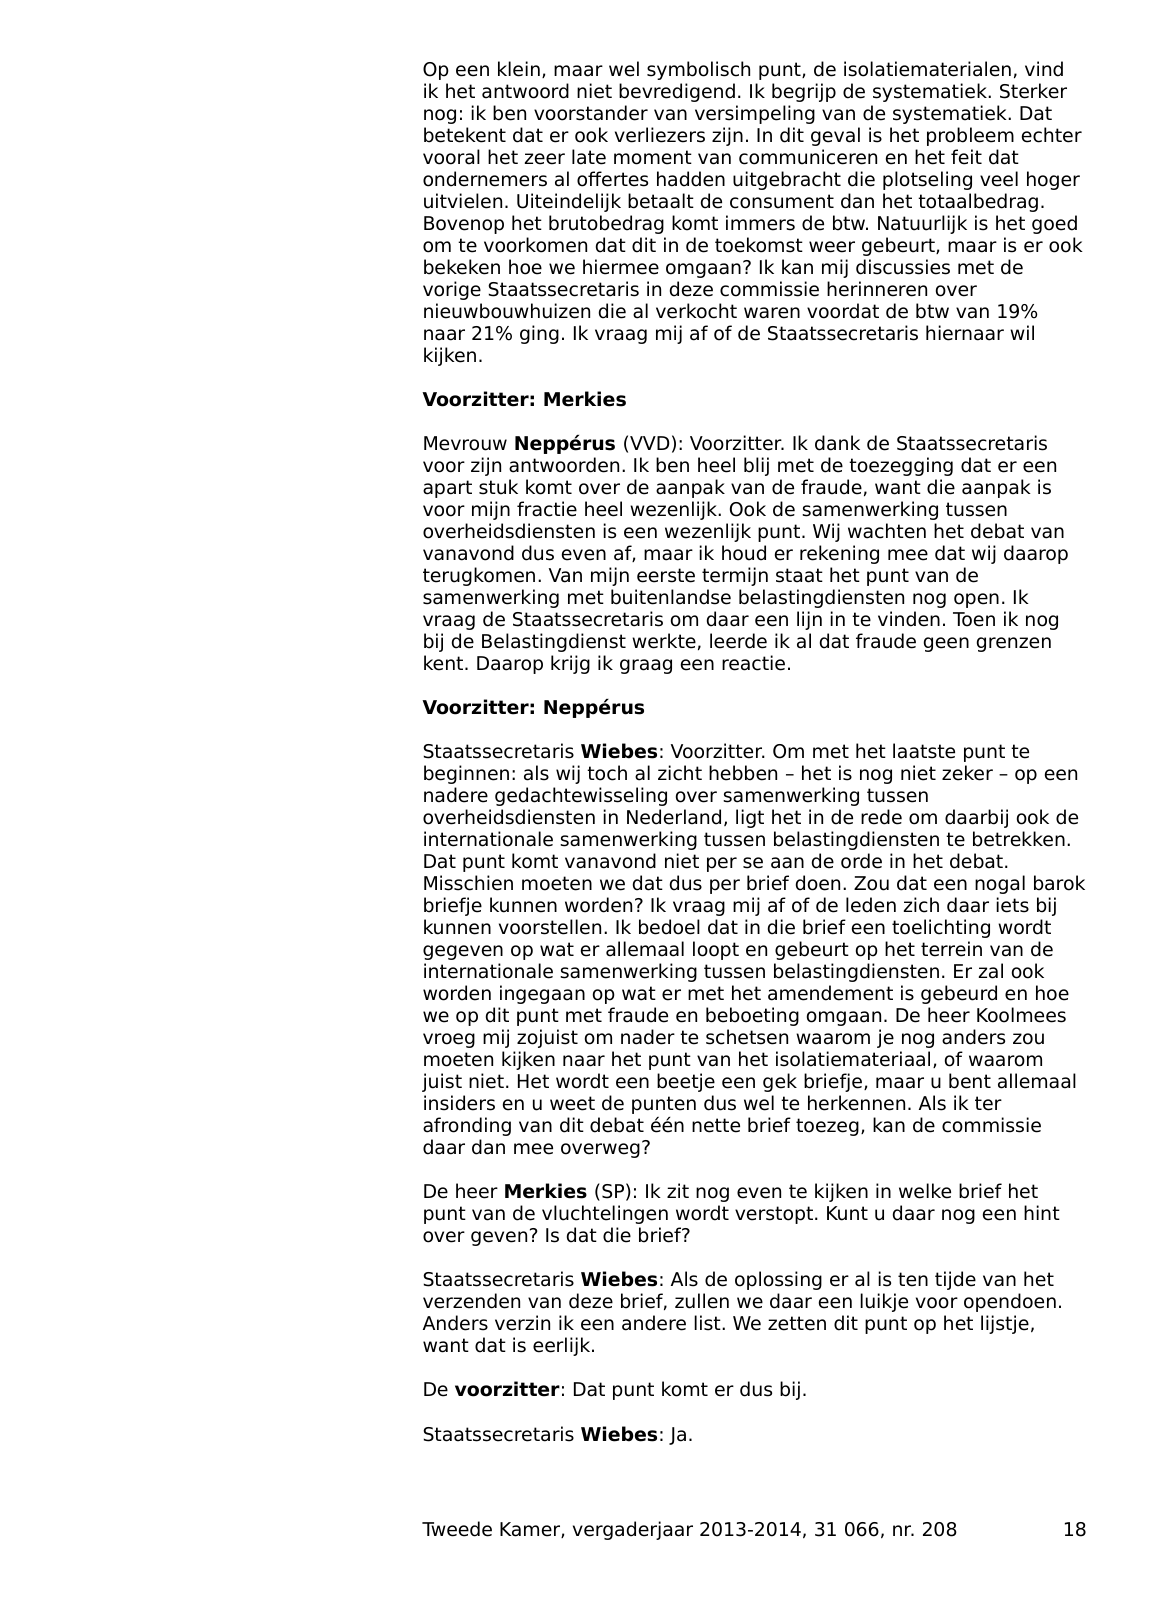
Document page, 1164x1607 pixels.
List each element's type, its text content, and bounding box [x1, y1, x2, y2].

text De heer Merkies (SP): Ik zit nog even te kijken in welke brief het punt van de vluchtelingen wordt verstopt. Kunt u daar nog een hint over geven? Is dat die brief? [422, 1181, 1087, 1247]
subtitle Voorzitter: Merkies [422, 389, 1087, 411]
subtitle Voorzitter: Neppérus [422, 697, 1087, 719]
text Staatssecretaris Wiebes: Voorzitter. Om met het laatste punt te beginnen: als wij toch al zicht hebben – het is nog niet zeker – op een nadere gedachtewisseling over samenwerking tussen overheidsdiensten in Nederland, ligt het in de rede om daarbij ook de internationale samenwerking tussen belastingdiensten te betrekken. Dat punt komt vanavond niet per se aan de orde in het debat. Misschien moeten we dat dus per brief doen. Zou dat een nogal barok briefje kunnen worden? Ik vraag mij af of de leden zich daar iets bij kunnen voorstellen. Ik bedoel dat in die brief een toelichting wordt gegeven op wat er allemaal loopt en gebeurt op het terrein van de internationale samenwerking tussen belastingdiensten. Er zal ook worden ingegaan op wat er met het amendement is gebeurd en hoe we op dit punt met fraude en beboeting omgaan. De heer Koolmees vroeg mij zojuist om nader te schetsen waarom je nog anders zou moeten kijken naar het punt van het isolatiemateriaal, of waarom juist niet. Het wordt een beetje een gek briefje, maar u bent allemaal insiders en u weet de punten dus wel te herkennen. Als ik ter afronding van dit debat één nette brief toezeg, kan de commissie daar dan mee overweg? [422, 741, 1087, 1159]
text Staatssecretaris Wiebes: Als de oplossing er al is ten tijde van het verzenden van deze brief, zullen we daar een luikje voor opendoen. Anders verzin ik een andere list. We zetten dit punt op het lijstje, want dat is eerlijk. [422, 1269, 1087, 1357]
text Mevrouw Neppérus (VVD): Voorzitter. Ik dank de Staatssecretaris voor zijn antwoorden. Ik ben heel blij met de toezegging dat er een apart stuk komt over de aanpak van de fraude, want die aanpak is voor mijn fractie heel wezenlijk. Ook de samenwerking tussen overheidsdiensten is een wezenlijk punt. Wij wachten het debat van vanavond dus even af, maar ik houd er rekening mee dat wij daarop terugkomen. Van mijn eerste termijn staat het punt van de samenwerking met buitenlandse belastingdiensten nog open. Ik vraag de Staatssecretaris om daar een lijn in te vinden. Toen ik nog bij de Belastingdienst werkte, leerde ik al dat fraude geen grenzen kent. Daarop krijg ik graag een reactie. [422, 433, 1087, 675]
text Staatssecretaris Wiebes: Ja. [422, 1423, 1087, 1445]
text De voorzitter: Dat punt komt er dus bij. [422, 1379, 1087, 1401]
text Op een klein, maar wel symbolisch punt, de isolatiematerialen, vind ik het antwoord niet bevredigend. Ik begrijp de systematiek. Sterker nog: ik ben voorstander van versimpeling van de systematiek. Dat betekent dat er ook verliezers zijn. In dit geval is het probleem echter vooral het zeer late moment van communiceren en het feit dat ondernemers al offertes hadden uitgebracht die plotseling veel hoger uitvielen. Uiteindelijk betaalt de consument dan het totaalbedrag. Bovenop het brutobedrag komt immers de btw. Natuurlijk is het goed om te voorkomen dat dit in de toekomst weer gebeurt, maar is er ook bekeken hoe we hiermee omgaan? Ik kan mij discussies met de vorige Staatssecretaris in deze commissie herinneren over nieuwbouwhuizen die al verkocht waren voordat de btw van 19% naar 21% ging. Ik vraag mij af of de Staatssecretaris hiernaar wil kijken. [422, 59, 1087, 367]
